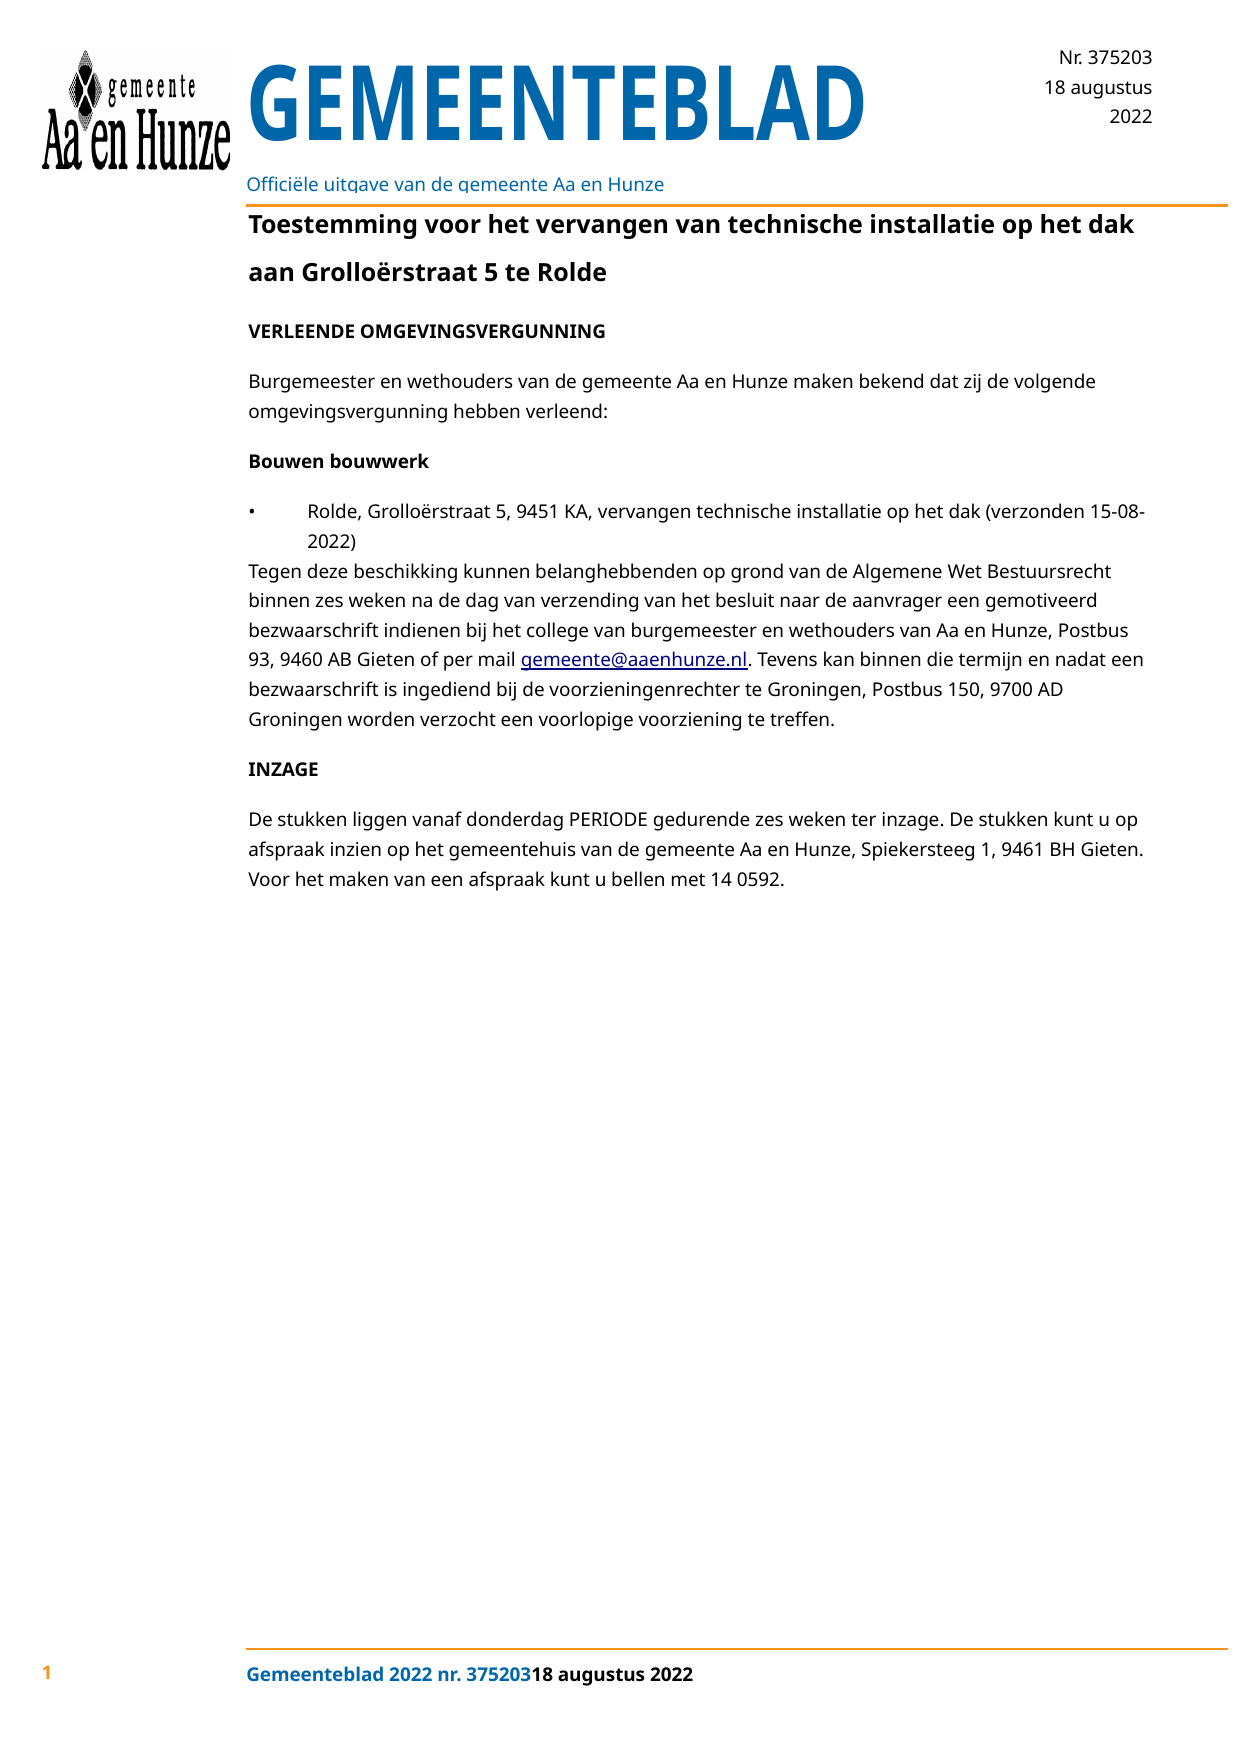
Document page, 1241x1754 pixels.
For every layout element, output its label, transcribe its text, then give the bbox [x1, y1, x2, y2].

text Burgemeester en wethouders van de gemeente Aa en Hunze maken bekend dat zij de volgende omgevingsvergunning hebben verleend: [248, 368, 1152, 424]
list Rolde, Grolloërstraat 5, 9451 KA, vervangen technische installatie op het dak (verzonden 15-08-2022) [248, 499, 1152, 554]
text INZAGE [248, 756, 1152, 782]
picture [41, 47, 231, 172]
text Toestemming voor het vervangen van technische installatie op het dak aan Grolloërstraat 5 te Rolde [248, 207, 1152, 288]
text Tegen deze beschikking kunnen belanghebbenden op grond van de Algemene Wet Bestuursrecht binnen zes weken na de dag van verzending van het besluit naar de aanvrager een gemotiveerd bezwaarschrift indienen bij het college van burgemeester en wethouders van Aa en Hunze, Postbus 93, 9460 AB Gieten of per mail gemeente@aaenhunze.nl. Tevens kan binnen die termijn en nadat een bezwaarschrift is ingediend bij de voorzieningenrechter te Groningen, Postbus 150, 9700 AD Groningen worden verzocht een voorlopige voorziening te treffen. [248, 558, 1152, 732]
text Bouwen bouwwerk [248, 448, 1152, 474]
text VERLEENDE OMGEVINGSVERGUNNING [248, 318, 1152, 344]
text De stukken liggen vanaf donderdag PERIODE gedurende zes weken ter inzage. De stukken kunt u op afspraak inzien op het gemeentehuis van de gemeente Aa en Hunze, Spiekersteeg 1, 9461 BH Gieten. Voor het maken van een afspraak kunt u bellen met 14 0592. [248, 807, 1152, 892]
